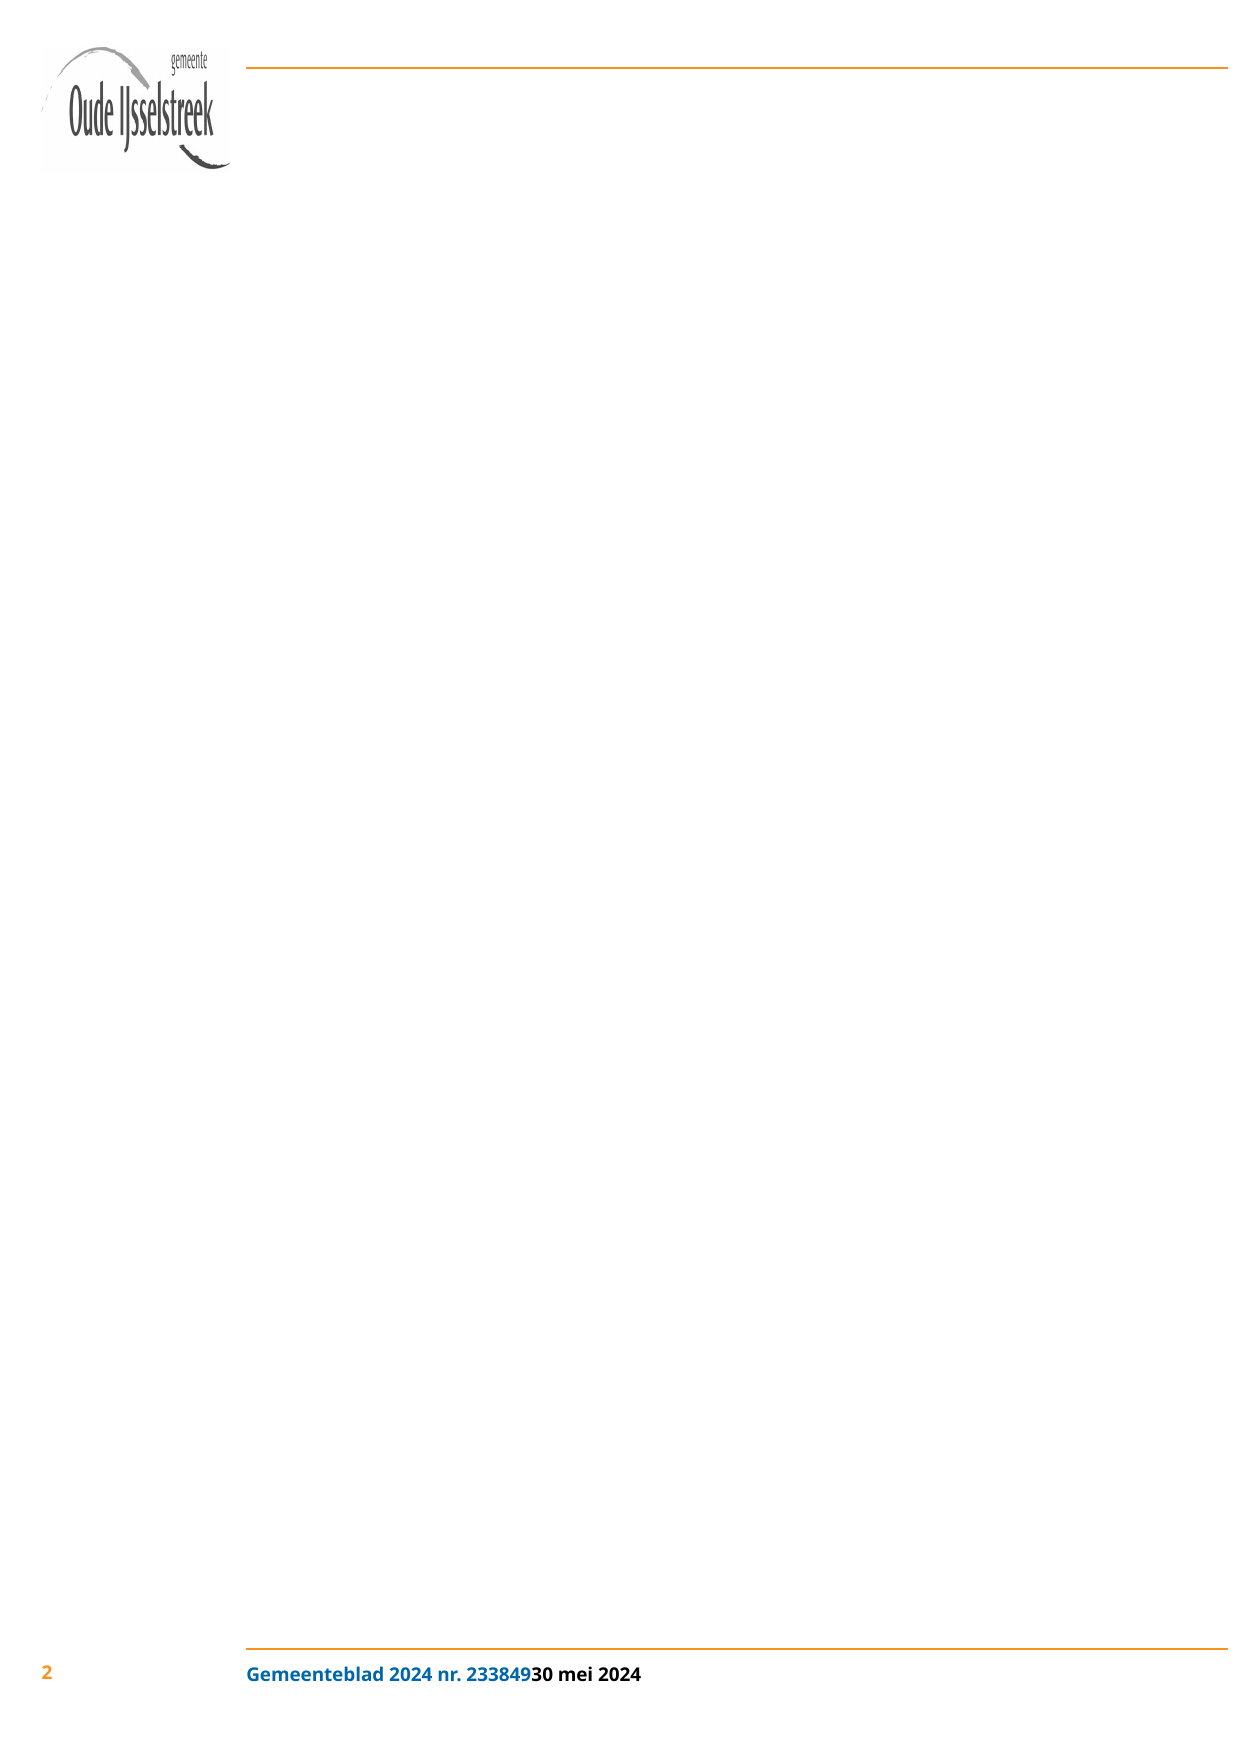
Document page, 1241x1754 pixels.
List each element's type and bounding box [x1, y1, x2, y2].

picture [41, 47, 231, 172]
